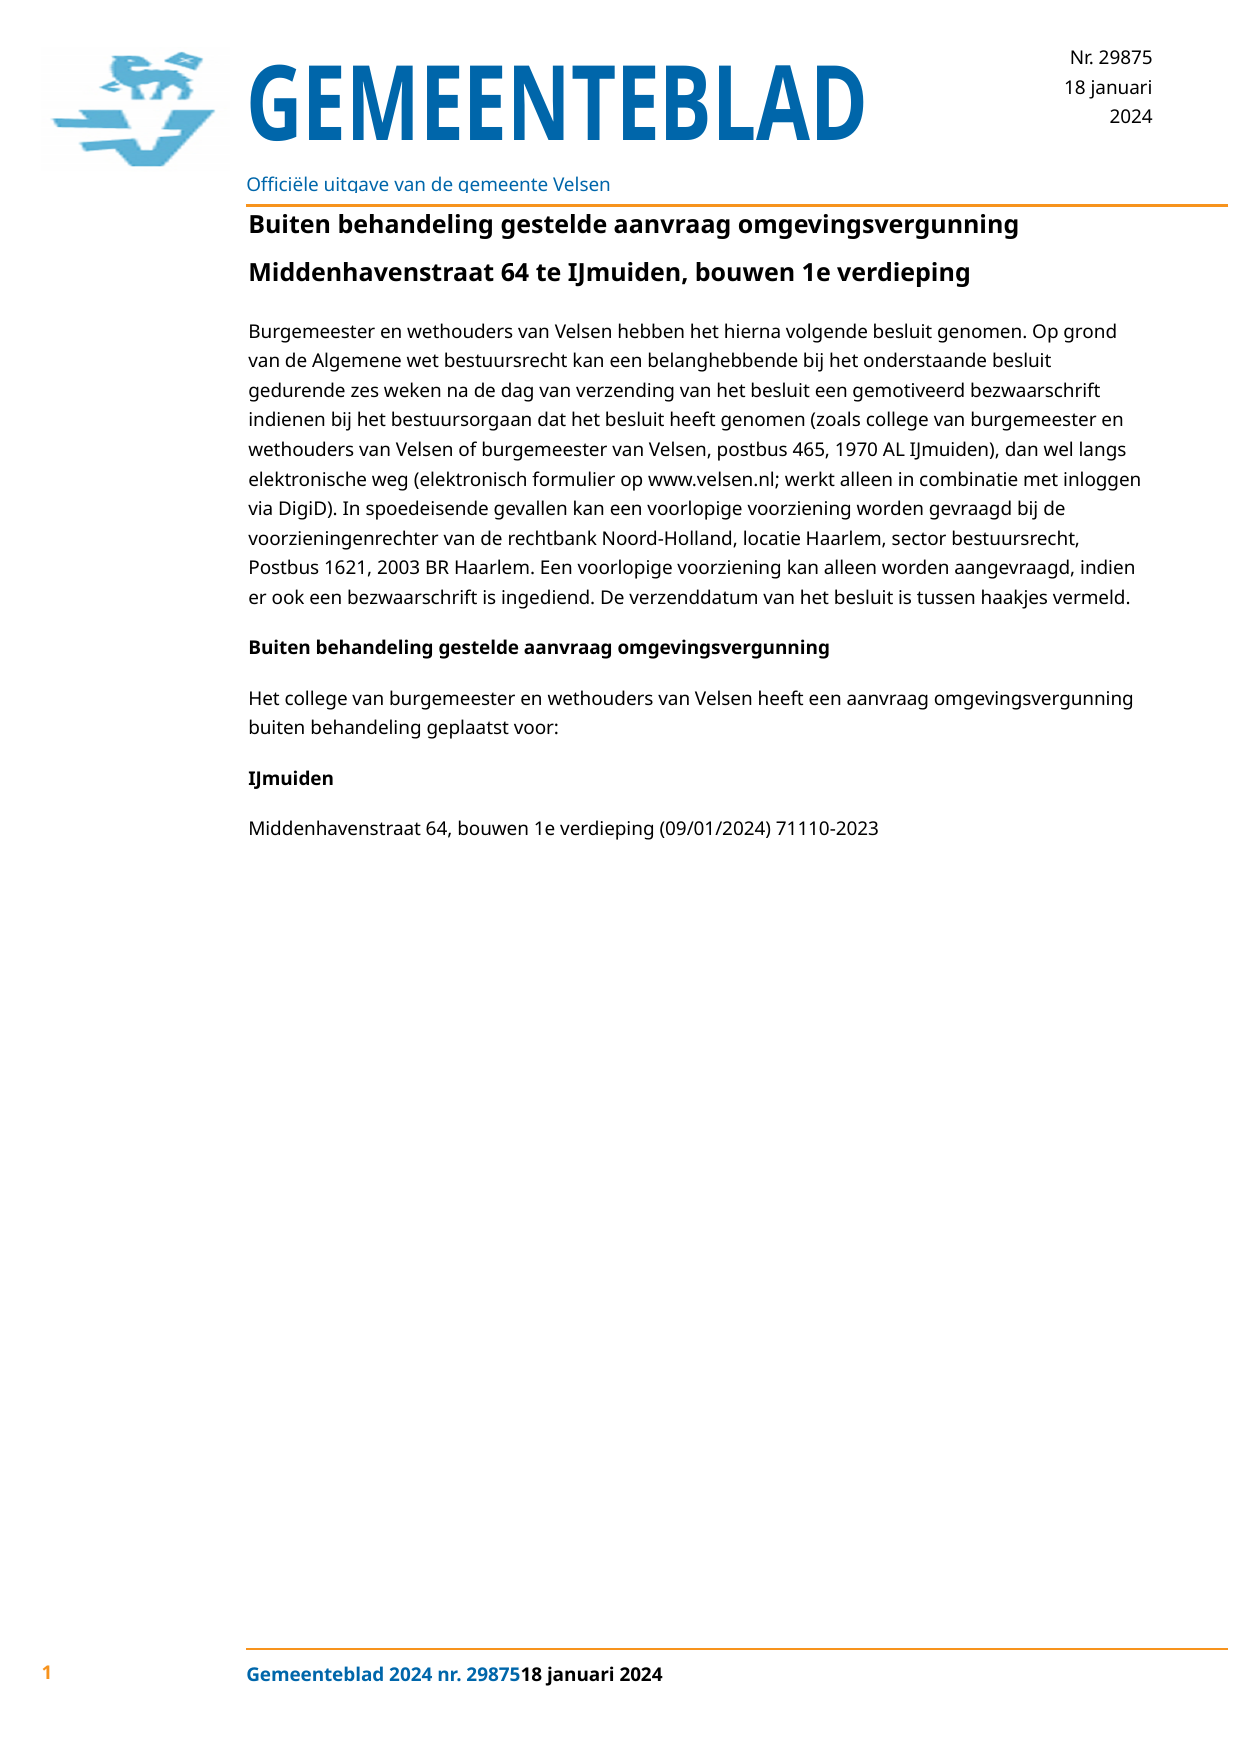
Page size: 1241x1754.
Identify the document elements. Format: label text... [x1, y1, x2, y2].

text Middenhavenstraat 64, bouwen 1e verdieping (09/01/2024) 71110-2023 [248, 815, 1152, 841]
text Het college van burgemeester en wethouders van Velsen heeft een aanvraag omgevingsvergunning buiten behandeling geplaatst voor: [248, 685, 1152, 740]
text Buiten behandeling gestelde aanvraag omgevingsvergunning [248, 634, 1152, 660]
text Burgemeester en wethouders van Velsen hebben het hierna volgende besluit genomen. Op grond van de Algemene wet bestuursrecht kan een belanghebbende bij het onderstaande besluit gedurende zes weken na de dag van verzending van het besluit een gemotiveerd bezwaarschrift indienen bij het bestuursorgaan dat het besluit heeft genomen (zoals college van burgemeester en wethouders van Velsen of burgemeester van Velsen, postbus 465, 1970 AL IJmuiden), dan wel langs elektronische weg (elektronisch formulier op www.velsen.nl; werkt alleen in combinatie met inloggen via DigiD). In spoedeisende gevallen kan een voorlopige voorziening worden gevraagd bij de voorzieningenrechter van de rechtbank Noord-Holland, locatie Haarlem, sector bestuursrecht, Postbus 1621, 2003 BR Haarlem. Een voorlopige voorziening kan alleen worden aangevraagd, indien er ook een bezwaarschrift is ingediend. De verzenddatum van het besluit is tussen haakjes vermeld. [248, 318, 1152, 610]
picture [41, 47, 231, 172]
text Buiten behandeling gestelde aanvraag omgevingsvergunning Middenhavenstraat 64 te IJmuiden, bouwen 1e verdieping [248, 207, 1152, 288]
text IJmuiden [248, 765, 1152, 791]
